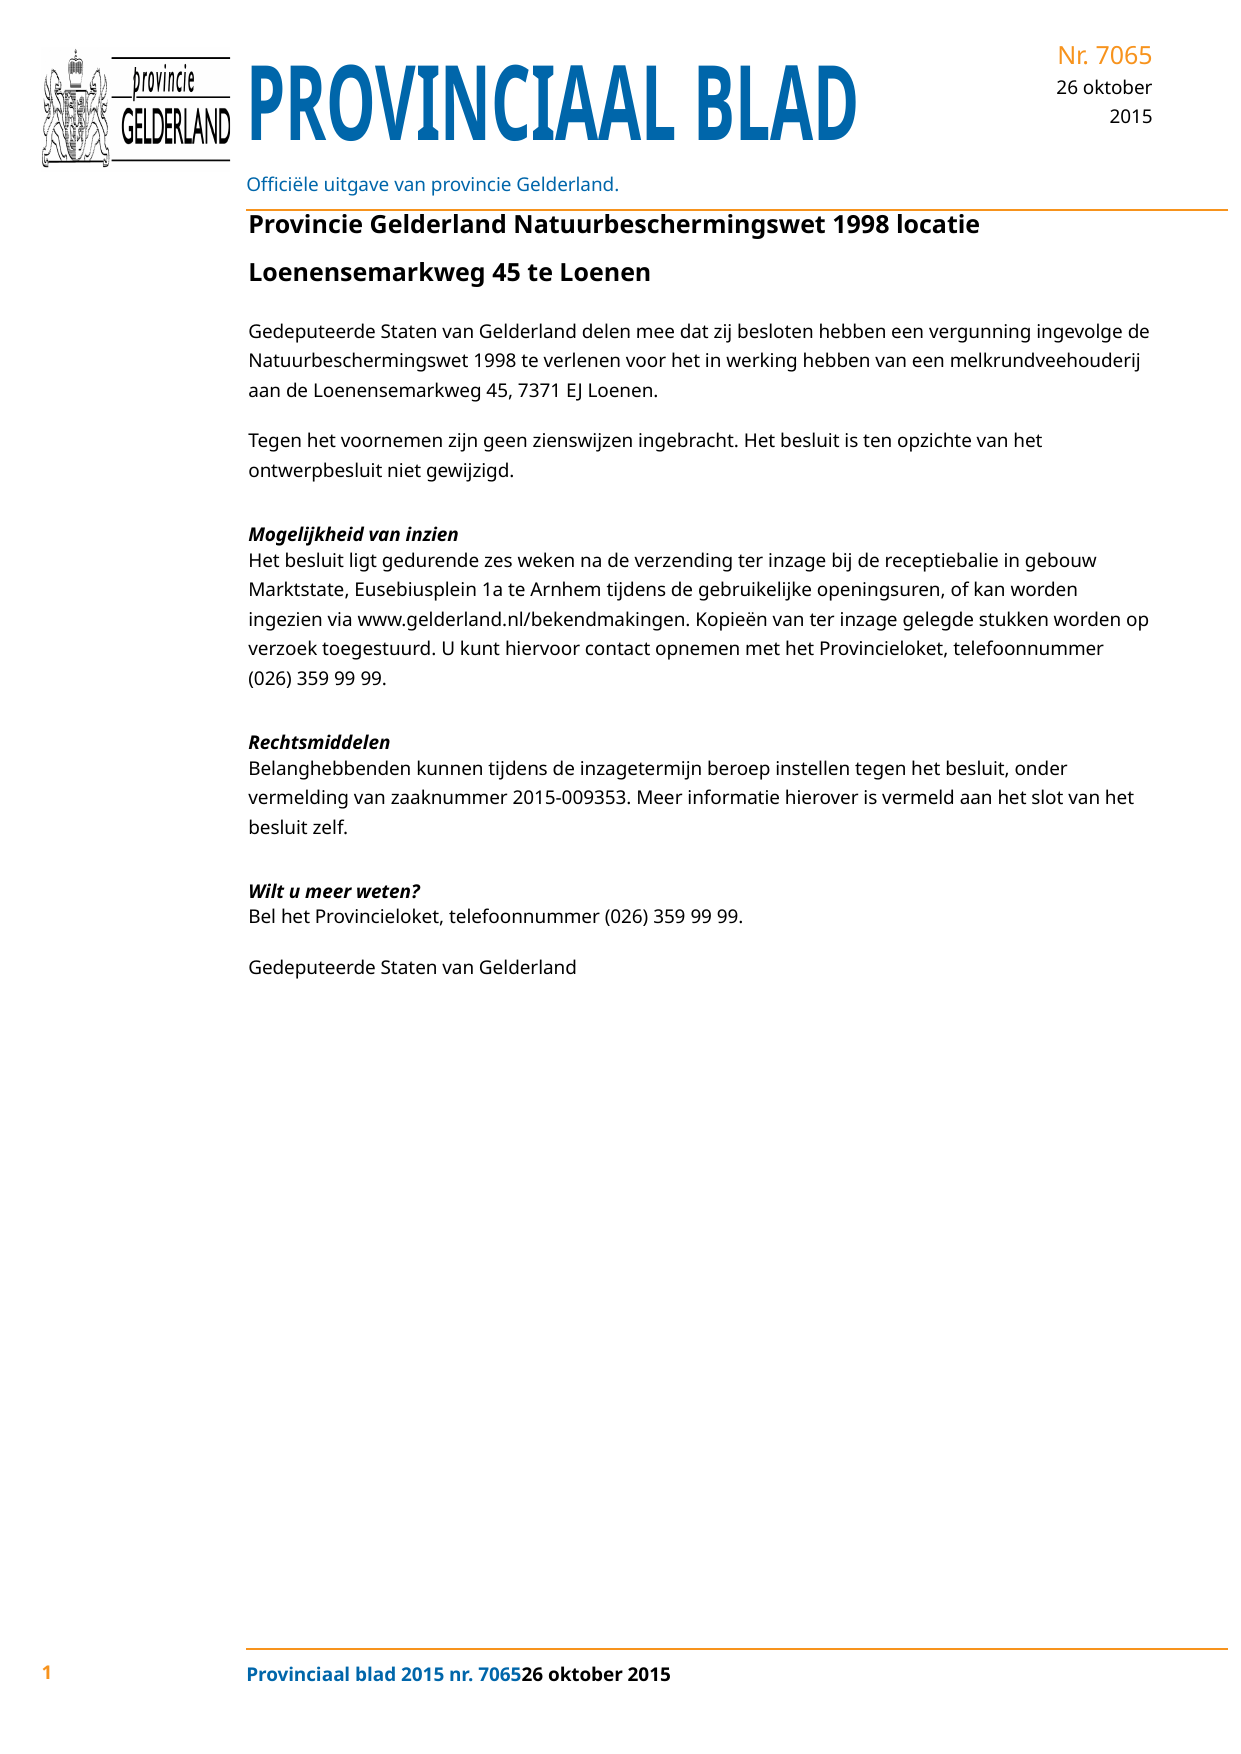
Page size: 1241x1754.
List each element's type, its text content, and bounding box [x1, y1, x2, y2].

text Gedeputeerde Staten van Gelderland [248, 954, 1152, 980]
picture [41, 47, 231, 172]
text Mogelijkheid van inzien [248, 521, 1152, 547]
text Tegen het voornemen zijn geen zienswijzen ingebracht. Het besluit is ten opzichte van het ontwerpbesluit niet gewijzigd. [248, 427, 1152, 483]
text Belanghebbenden kunnen tijdens de inzagetermijn beroep instellen tegen het besluit, onder vermelding van zaaknummer 2015-009353. Meer informatie hierover is vermeld aan het slot van het besluit zelf. [248, 755, 1152, 840]
text Bel het Provincieloket, telefoonnummer (026) 359 99 99. [248, 904, 1152, 929]
text Het besluit ligt gedurende zes weken na de verzending ter inzage bij de receptiebalie in gebouw Marktstate, Eusebiusplein 1a te Arnhem tijdens de gebruikelijke openingsuren, of kan worden ingezien via www.gelderland.nl/bekendmakingen. Kopieën van ter inzage gelegde stukken worden op verzoek toegestuurd. U kunt hiervoor contact opnemen met het Provincieloket, telefoonnummer (026) 359 99 99. [248, 547, 1152, 691]
text Wilt u meer weten? [248, 878, 1152, 904]
text Gedeputeerde Staten van Gelderland delen mee dat zij besloten hebben een vergunning ingevolge de Natuurbeschermingswet 1998 te verlenen voor het in werking hebben van een melkrundveehouderij aan de Loenensemarkweg 45, 7371 EJ Loenen. [248, 318, 1152, 403]
text Provincie Gelderland Natuurbeschermingswet 1998 locatie Loenensemarkweg 45 te Loenen [248, 211, 1152, 288]
text Rechtsmiddelen [248, 729, 1152, 755]
